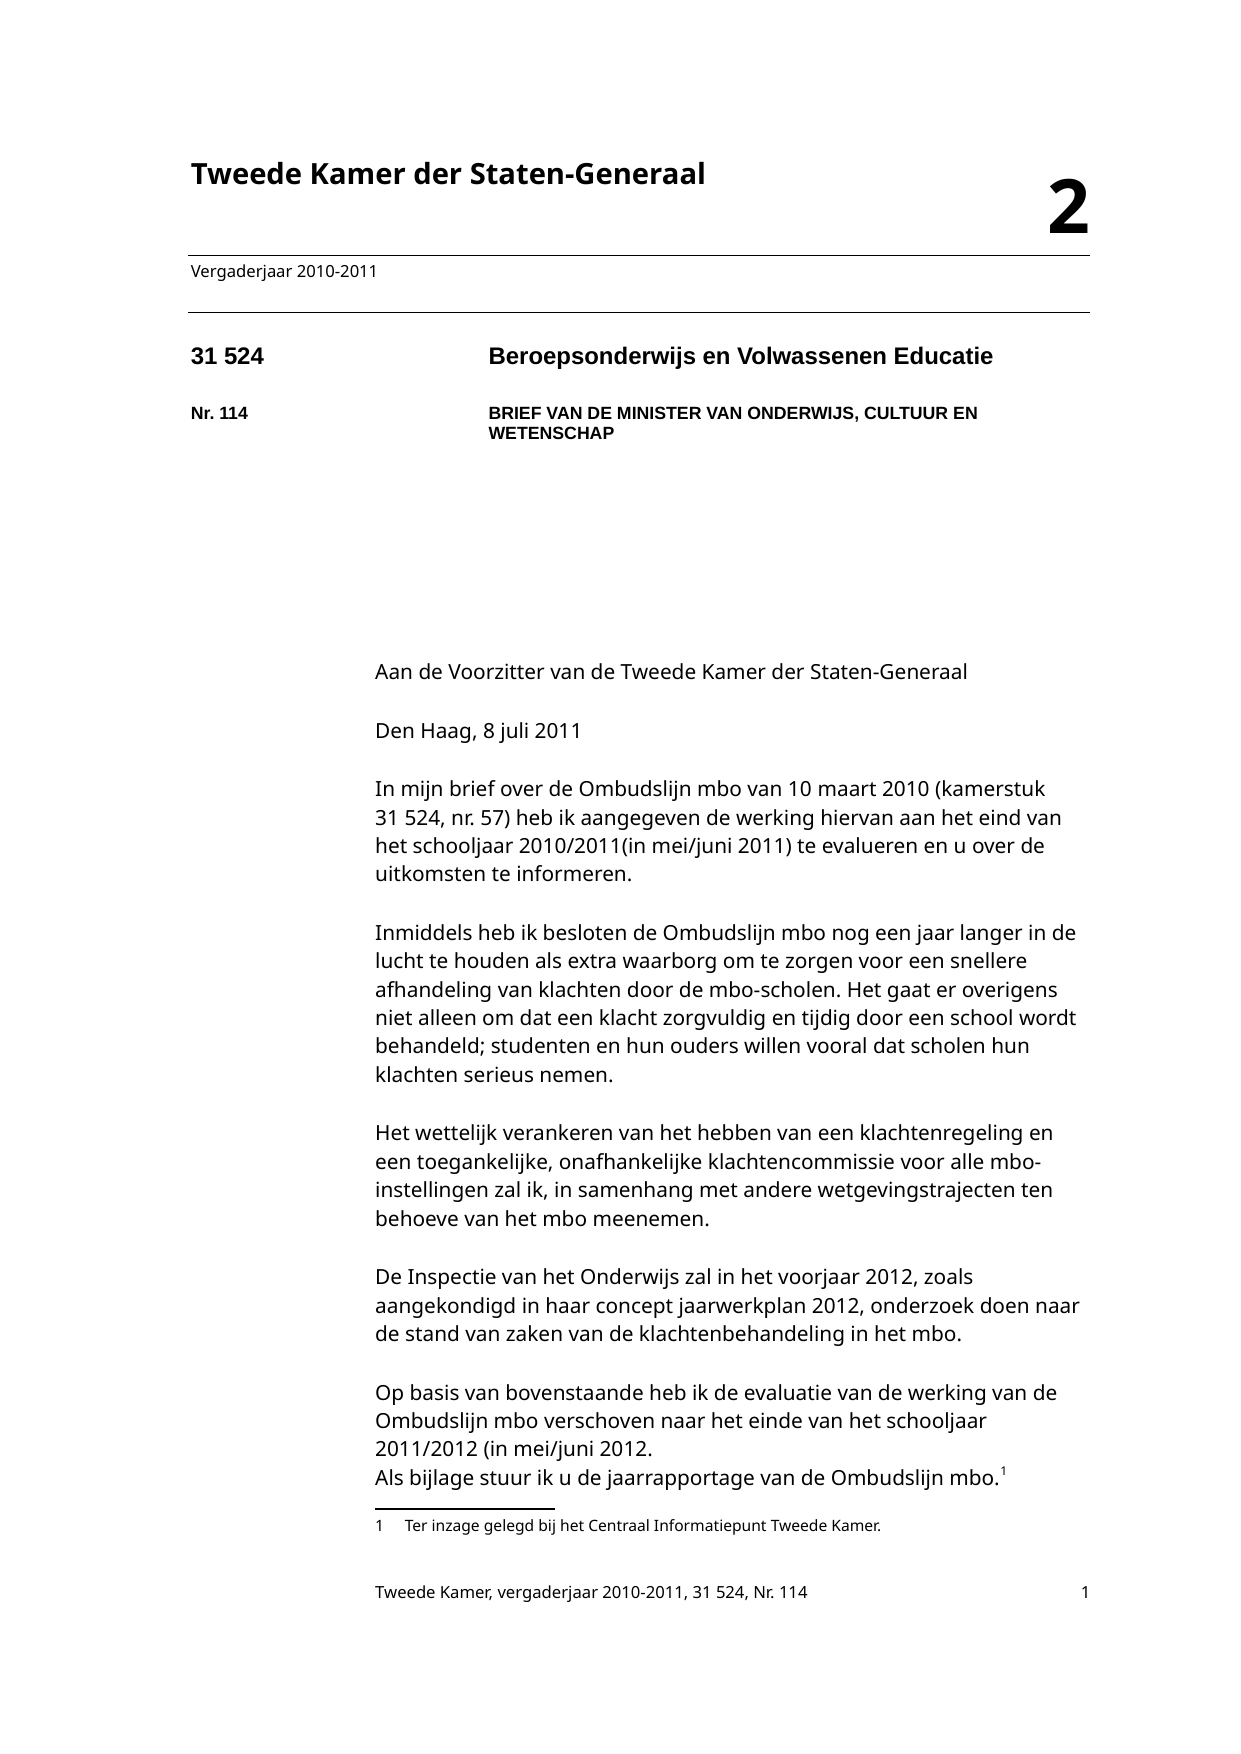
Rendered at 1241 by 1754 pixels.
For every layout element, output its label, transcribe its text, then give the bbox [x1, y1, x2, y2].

text Als bijlage stuur ik u de jaarrapportage van de Ombudslijn mbo. [375, 1463, 1090, 1491]
table_cell Vergaderjaar 2010-2011 [188, 256, 485, 312]
table_cell [485, 256, 1090, 312]
text In mijn brief over de Ombudslijn mbo van 10 maart 2010 (kamerstuk 31 524, nr. 57) heb ik aangegeven de werking hiervan aan het eind van het schooljaar 2010/2011(in mei/juni 2011) te evalueren en u over de uitkomsten te informeren. [375, 774, 1090, 888]
text Op basis van bovenstaande heb ik de evaluatie van de werking van de Ombudslijn mbo verschoven naar het einde van het schooljaar 2011/2012 (in mei/juni 2012. [375, 1378, 1090, 1463]
table_cell Nr. 114 [188, 399, 485, 539]
text Aan de Voorzitter van de Tweede Kamer der Staten-Generaal [375, 657, 1090, 686]
table_cell 31 524 [188, 339, 485, 399]
text Ter inzage gelegd bij het Centraal Informatiepunt Tweede Kamer. [375, 1508, 1090, 1536]
text Den Haag, 8 juli 2011 [375, 716, 1090, 744]
table_header 2 [910, 150, 1090, 255]
text Het wettelijk verankeren van het hebben van een klachtenregeling en een toegankelijke, onafhankelijke klachtencommissie voor alle mbo-instellingen zal ik, in samenhang met andere wetgevingstrajecten ten behoeve van het mbo meenemen. [375, 1118, 1090, 1232]
text Inmiddels heb ik besloten de Ombudslijn mbo nog een jaar langer in de lucht te houden als extra waarborg om te zorgen voor een snellere afhandeling van klachten door de mbo-scholen. Het gaat er overigens niet alleen om dat een klacht zorgvuldig en tijdig door een school wordt behandeld; studenten en hun ouders willen vooral dat scholen hun klachten serieus nemen. [375, 918, 1090, 1088]
table_cell Beroepsonderwijs en Volwassenen Educatie [485, 339, 1090, 399]
text De Inspectie van het Onderwijs zal in het voorjaar 2012, zoals aangekondigd in haar concept jaarwerkplan 2012, onderzoek doen naar de stand van zaken van de klachtenbehandeling in het mbo. [375, 1262, 1090, 1348]
table_cell BRIEF VAN DE MINISTER VAN ONDERWIJS, CULTUUR EN WETENSCHAP [485, 399, 1090, 539]
table_header Tweede Kamer der Staten-Generaal [188, 150, 909, 255]
table_cell [485, 313, 1090, 339]
table_cell [188, 313, 485, 339]
